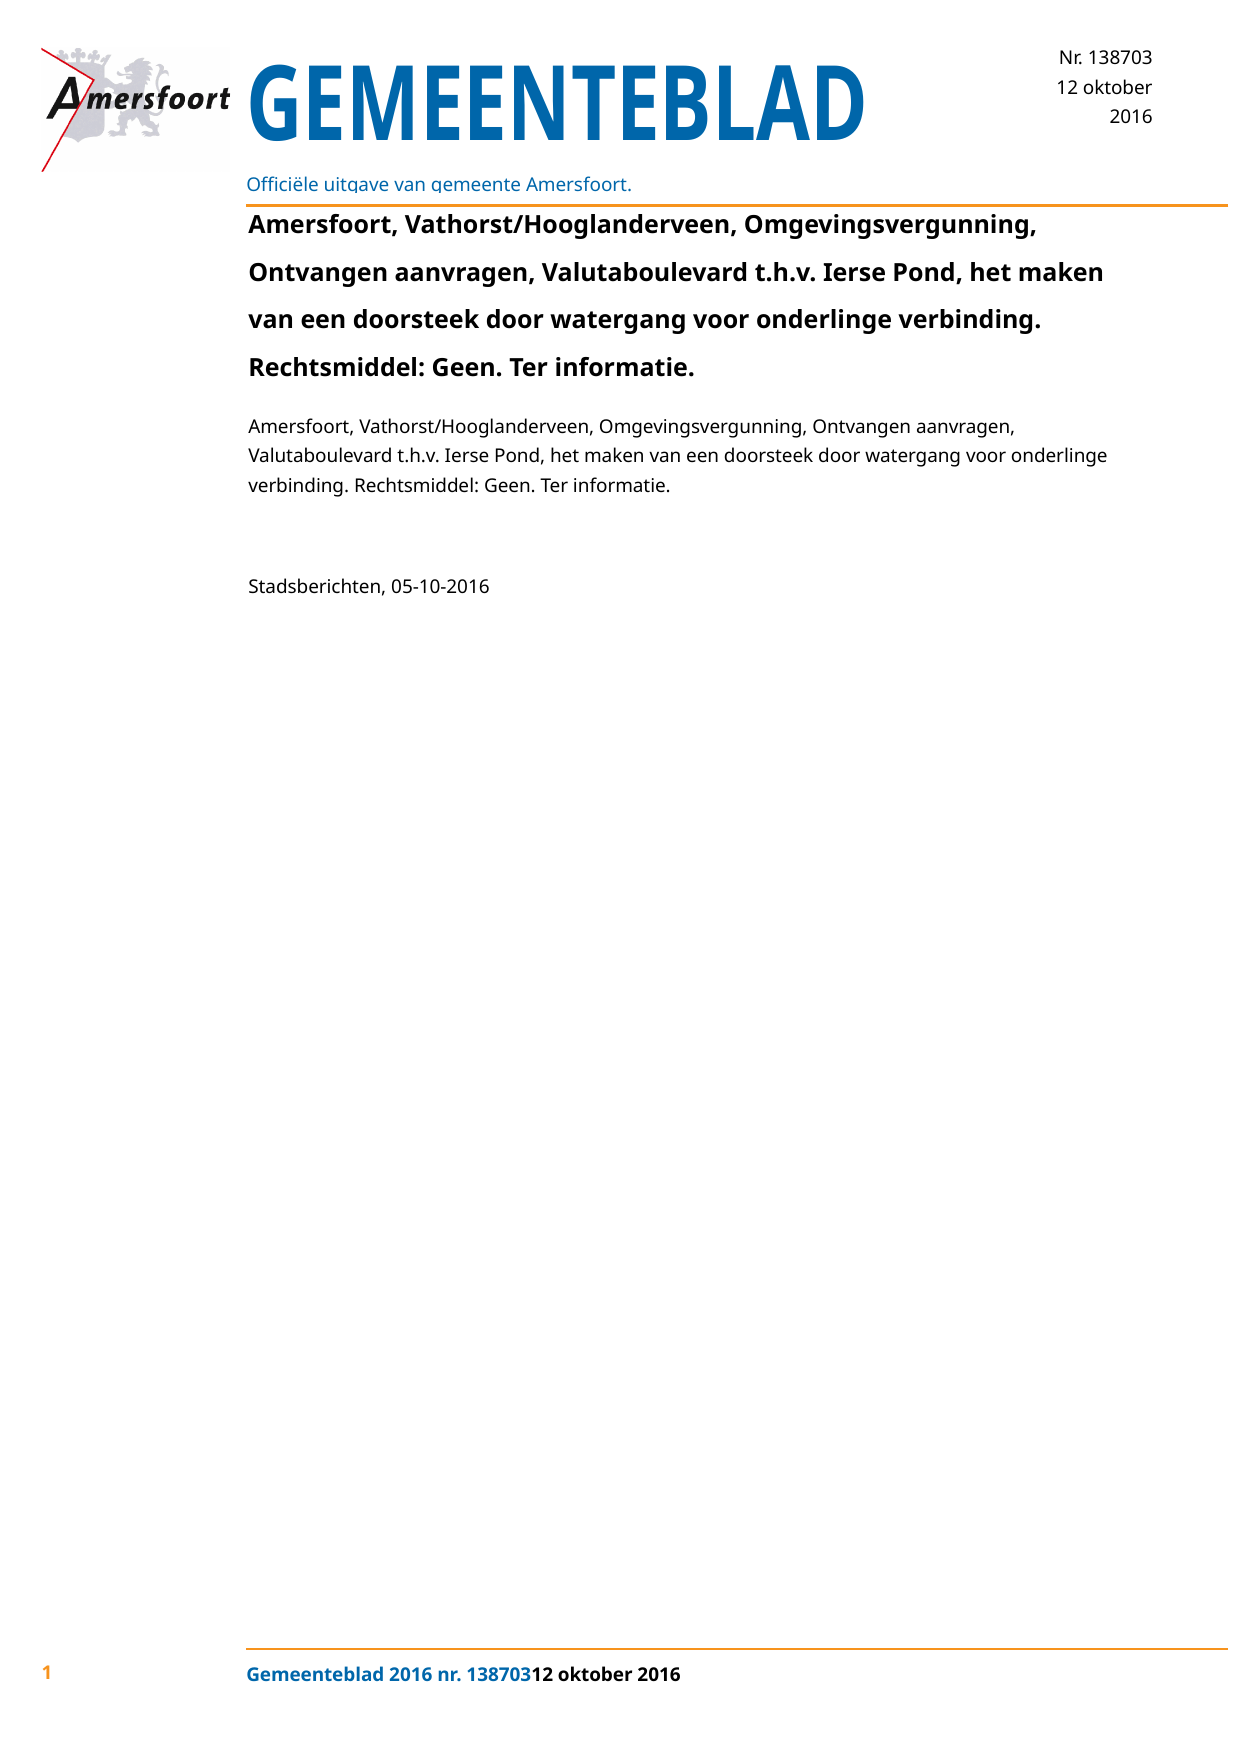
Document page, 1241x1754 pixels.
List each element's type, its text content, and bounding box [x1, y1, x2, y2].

text Amersfoort, Vathorst/Hooglanderveen, Omgevingsvergunning, Ontvangen aanvragen, Valutaboulevard t.h.v. Ierse Pond, het maken van een doorsteek door watergang voor onderlinge verbinding. Rechtsmiddel: Geen. Ter informatie. [248, 413, 1152, 498]
text Amersfoort, Vathorst/Hooglanderveen, Omgevingsvergunning, Ontvangen aanvragen, Valutaboulevard t.h.v. Ierse Pond, het maken van een doorsteek door watergang voor onderlinge verbinding. Rechtsmiddel: Geen. Ter informatie. [248, 207, 1152, 384]
picture [41, 47, 231, 172]
text Stadsberichten, 05-10-2016 [248, 573, 1152, 599]
